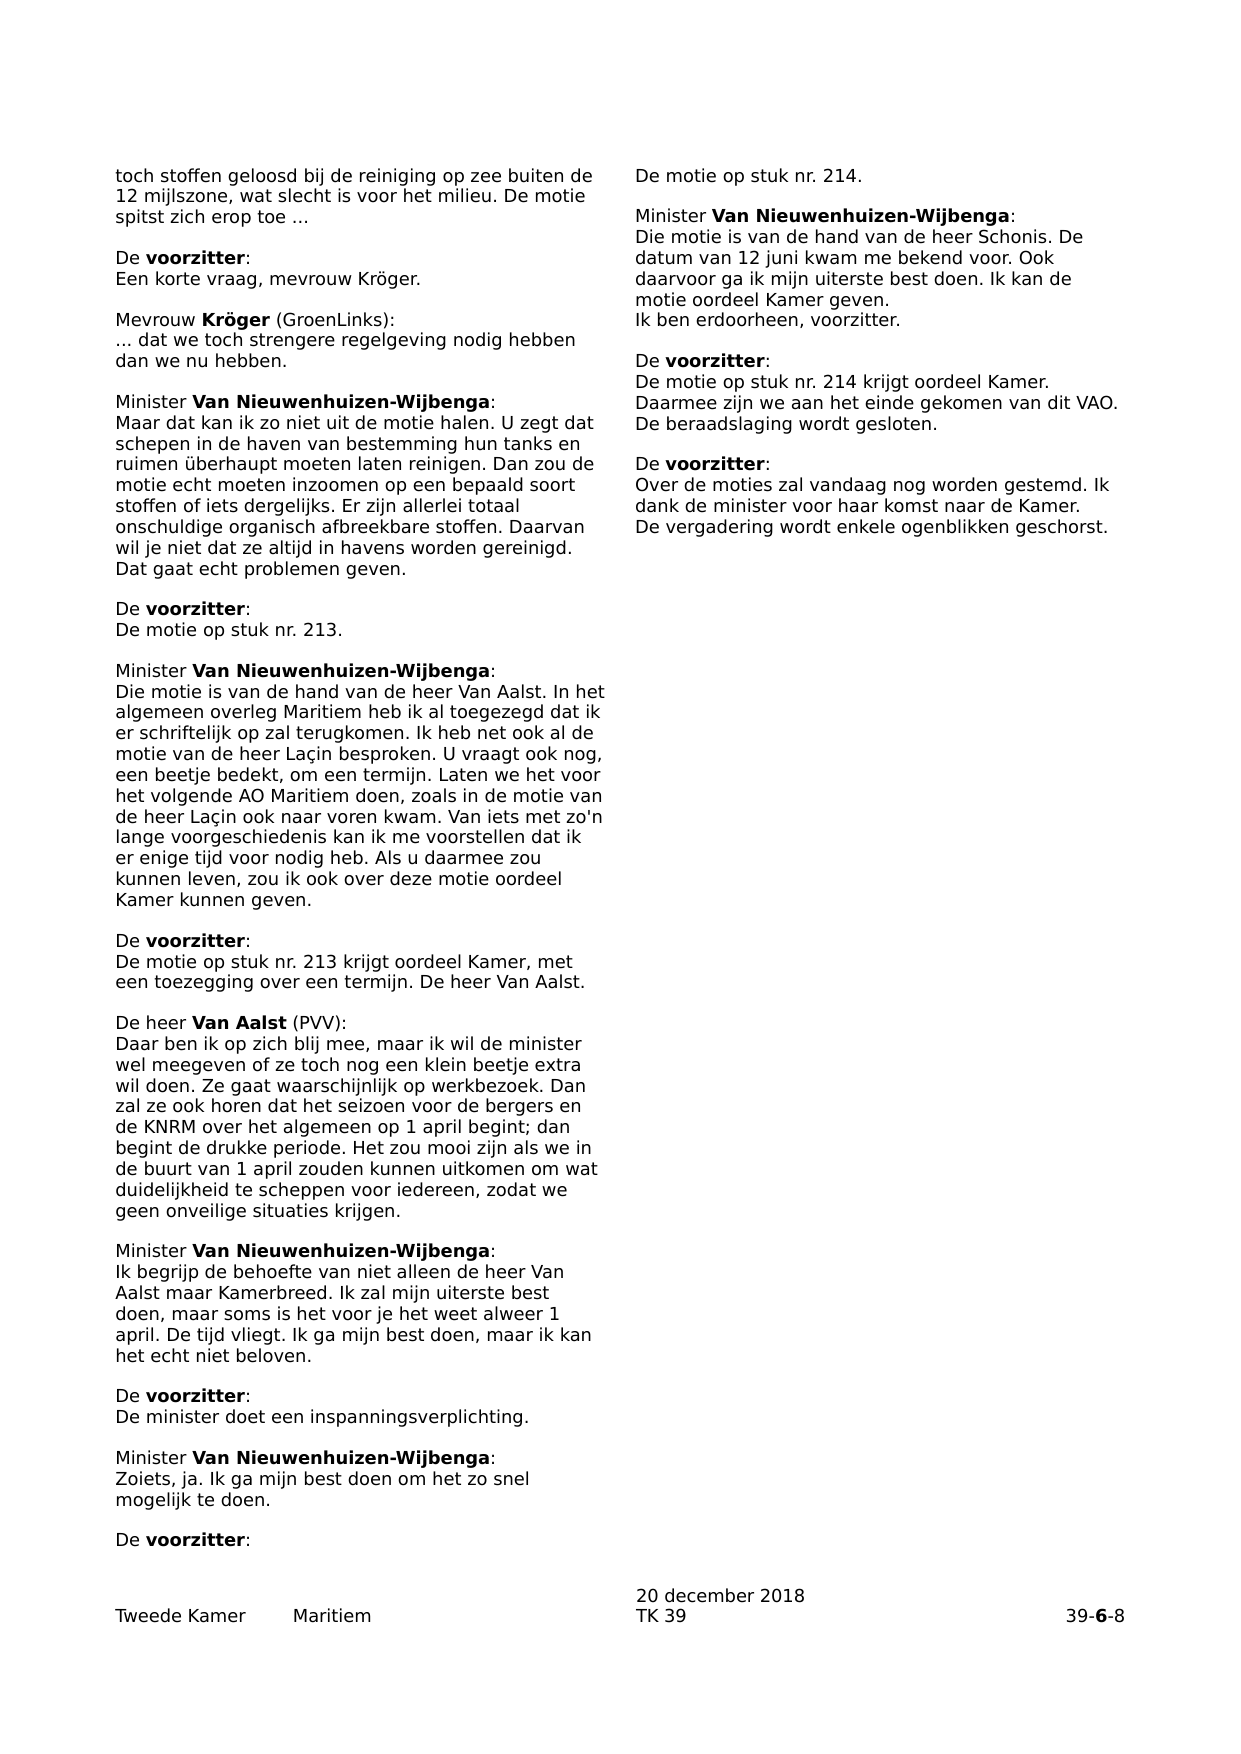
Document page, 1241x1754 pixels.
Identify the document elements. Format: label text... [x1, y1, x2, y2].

text Over de moties zal vandaag nog worden gestemd. Ik dank de minister voor haar komst naar de Kamer. [635, 475, 1125, 517]
text Die motie is van de hand van de heer Van Aalst. In het algemeen overleg Maritiem heb ik al toegezegd dat ik er schriftelijk op zal terugkomen. Ik heb net ook al de motie van de heer Laçin besproken. U vraagt ook nog, een beetje bedekt, om een termijn. Laten we het voor het volgende AO Maritiem doen, zoals in de motie van de heer Laçin ook naar voren kwam. Van iets met zo'n lange voorgeschiedenis kan ik me voorstellen dat ik er enige tijd voor nodig heb. Als u daarmee zou kunnen leven, zou ik ook over deze motie oordeel Kamer kunnen geven. [115, 681, 605, 911]
text Minister Van Nieuwenhuizen-Wijbenga: [635, 206, 1125, 227]
text Die motie is van de hand van de heer Schonis. De datum van 12 juni kwam me bekend voor. Ook daarvoor ga ik mijn uiterste best doen. Ik kan de motie oordeel Kamer geven. [635, 227, 1125, 310]
text Ik ben erdoorheen, voorzitter. [635, 310, 1125, 331]
text ... dat we toch strengere regelgeving nodig hebben dan we nu hebben. [115, 330, 605, 372]
text Daar ben ik op zich blij mee, maar ik wil de minister wel meegeven of ze toch nog een klein beetje extra wil doen. Ze gaat waarschijnlijk op werkbezoek. Dan zal ze ook horen dat het seizoen voor de bergers en de KNRM over het algemeen op 1 april begint; dan begint de drukke periode. Het zou mooi zijn als we in de buurt van 1 april zouden kunnen uitkomen om wat duidelijkheid te scheppen voor iedereen, zodat we geen onveilige situaties krijgen. [115, 1034, 605, 1221]
text De voorzitter: [115, 931, 605, 951]
text Mevrouw Kröger (GroenLinks): [115, 309, 605, 330]
text De beraadslaging wordt gesloten. [635, 413, 1125, 434]
text De voorzitter: [115, 248, 605, 268]
text De voorzitter: [115, 599, 605, 620]
text Een korte vraag, mevrouw Kröger. [115, 268, 605, 289]
text De vergadering wordt enkele ogenblikken geschorst. [635, 517, 1125, 537]
text De motie op stuk nr. 214 krijgt oordeel Kamer. Daarmee zijn we aan het einde gekomen van dit VAO. [635, 372, 1125, 413]
text De voorzitter: [635, 454, 1125, 475]
text Minister Van Nieuwenhuizen-Wijbenga: [115, 1241, 605, 1262]
text Minister Van Nieuwenhuizen-Wijbenga: [115, 661, 605, 681]
text De motie op stuk nr. 213 krijgt oordeel Kamer, met een toezegging over een termijn. De heer Van Aalst. [115, 951, 605, 993]
text Zoiets, ja. Ik ga mijn best doen om het zo snel mogelijk te doen. [115, 1468, 605, 1510]
text Minister Van Nieuwenhuizen-Wijbenga: [115, 1448, 605, 1468]
text De voorzitter: [115, 1386, 605, 1407]
text De minister doet een inspanningsverplichting. [115, 1407, 605, 1428]
text toch stoffen geloosd bij de reiniging op zee buiten de 12 mijlszone, wat slecht is voor het milieu. De motie spitst zich erop toe ... [115, 165, 605, 228]
text De voorzitter: [635, 351, 1125, 372]
text De motie op stuk nr. 213. [115, 620, 605, 641]
text De heer Van Aalst (PVV): [115, 1013, 605, 1034]
text Maar dat kan ik zo niet uit de motie halen. U zegt dat schepen in de haven van bestemming hun tanks en ruimen überhaupt moeten laten reinigen. Dan zou de motie echt moeten inzoomen op een bepaald soort stoffen of iets dergelijks. Er zijn allerlei totaal onschuldige organisch afbreekbare stoffen. Daarvan wil je niet dat ze altijd in havens worden gereinigd. Dat gaat echt problemen geven. [115, 412, 605, 579]
text Ik begrijp de behoefte van niet alleen de heer Van Aalst maar Kamerbreed. Ik zal mijn uiterste best doen, maar soms is het voor je het weet alweer 1 april. De tijd vliegt. Ik ga mijn best doen, maar ik kan het echt niet beloven. [115, 1262, 605, 1366]
text De voorzitter: [115, 1530, 605, 1551]
text Minister Van Nieuwenhuizen-Wijbenga: [115, 392, 605, 412]
text De motie op stuk nr. 214. [635, 165, 1125, 186]
